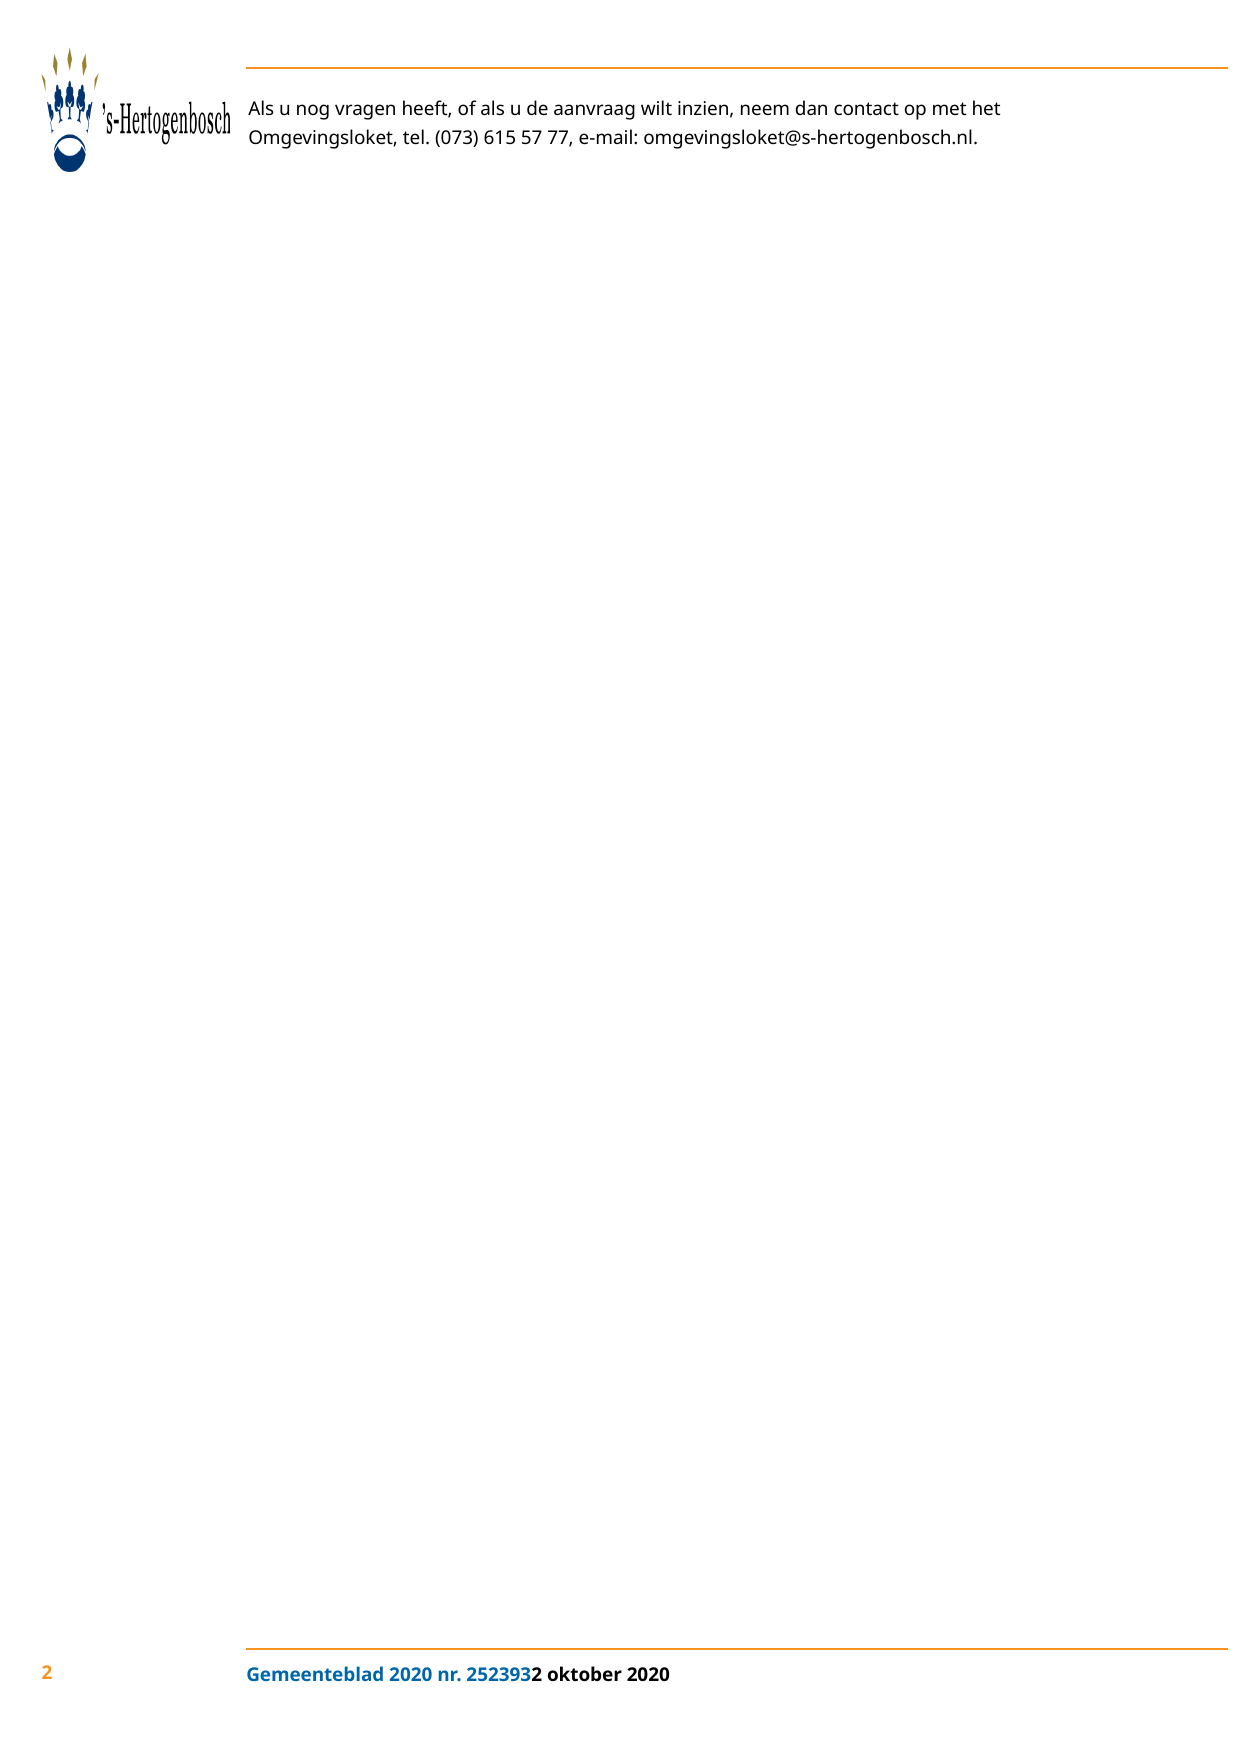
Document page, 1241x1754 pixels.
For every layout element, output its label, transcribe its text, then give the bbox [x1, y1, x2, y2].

picture [41, 47, 231, 172]
text Als u nog vragen heeft, of als u de aanvraag wilt inzien, neem dan contact op met het Omgevingsloket, tel. (073) 615 57 77, e-mail: omgevingsloket@s-hertogenbosch.nl. [248, 95, 1152, 150]
